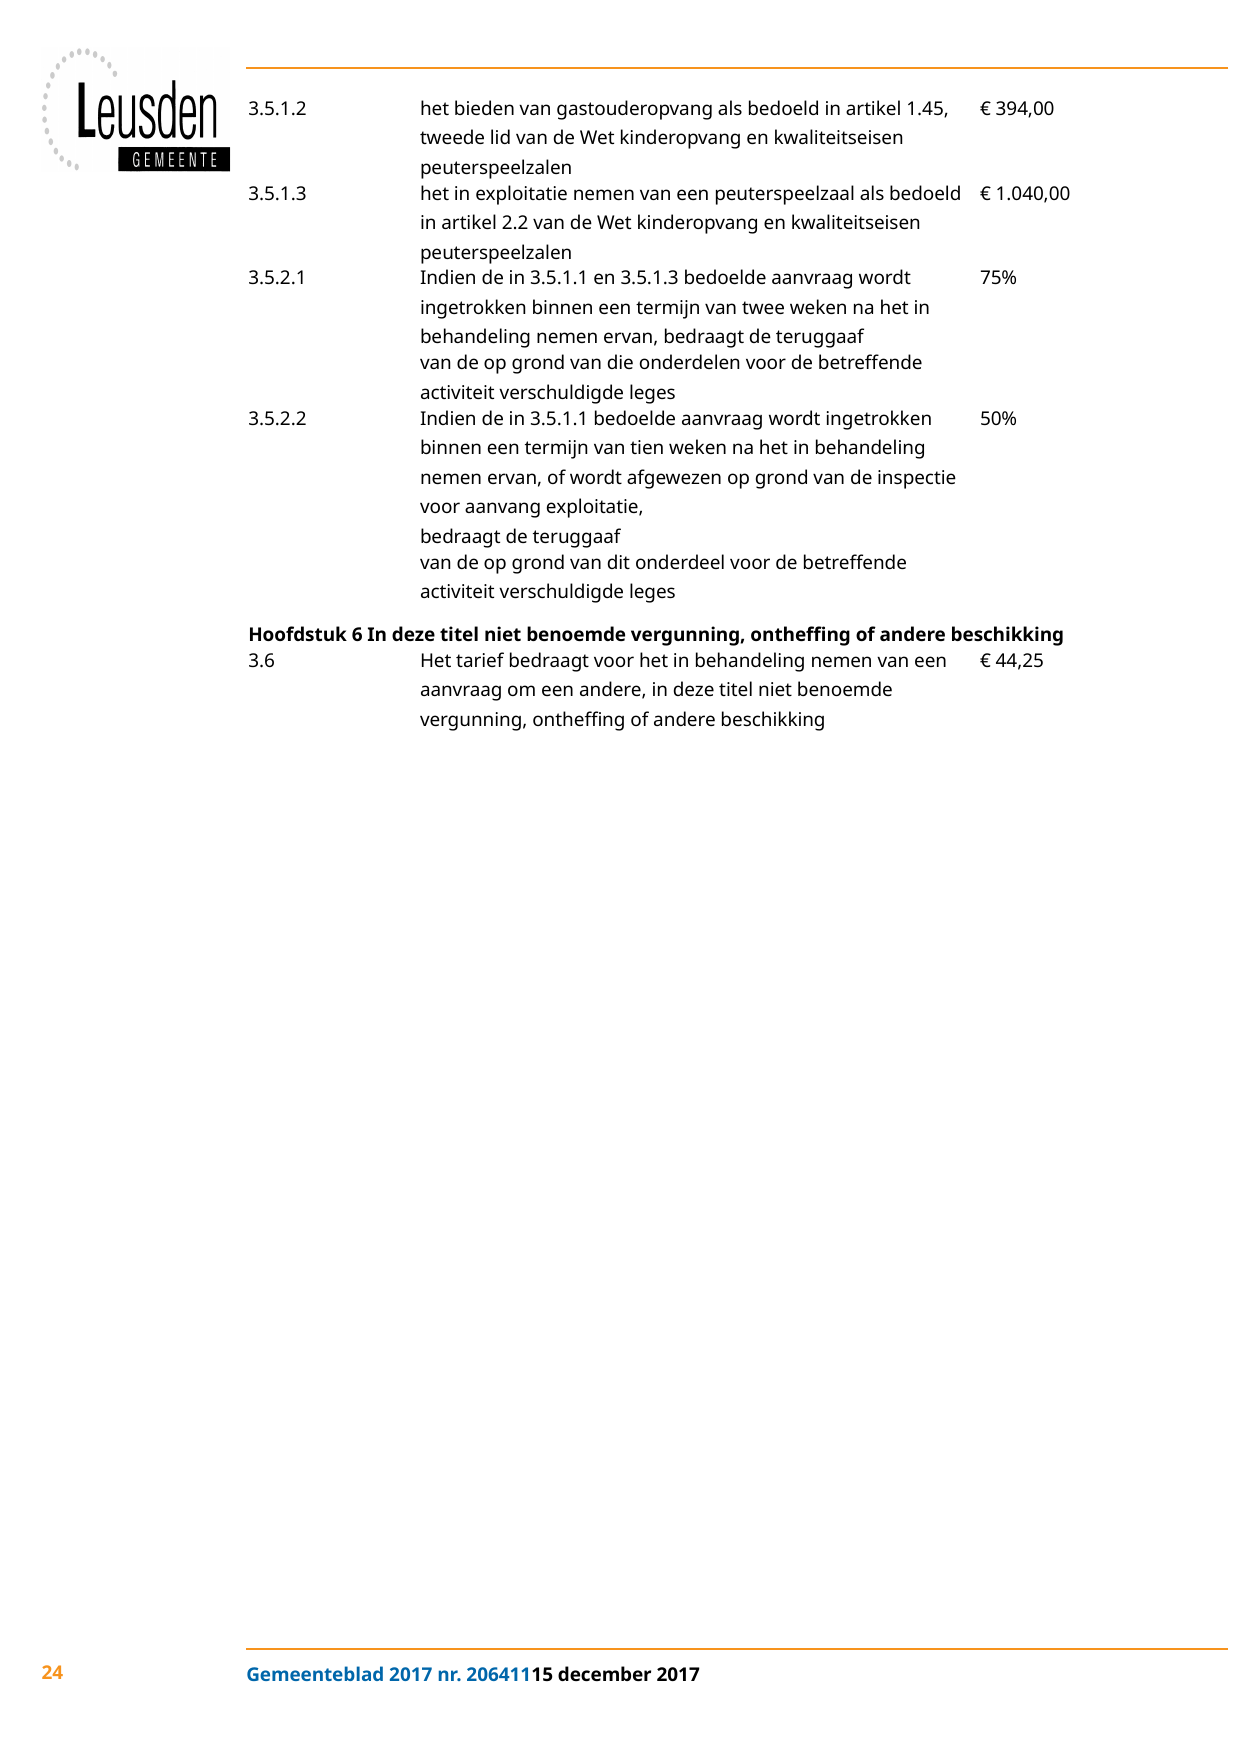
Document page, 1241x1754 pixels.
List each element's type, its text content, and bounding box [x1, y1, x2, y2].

table_cell [248, 549, 420, 604]
table_cell 3.5.1.2 [248, 95, 420, 180]
table_cell 75% [980, 265, 1152, 349]
table_cell het in exploitatie nemen van een peuterspeelzaal als bedoeld in artikel 2.2 van de Wet kinderopvang en kwaliteitseisen peuterspeelzalen [420, 180, 980, 264]
table_cell 3.5.1.3 [248, 180, 420, 264]
table_header 3.6 [248, 647, 420, 732]
table_cell Indien de in 3.5.1.1 en 3.5.1.3 bedoelde aanvraag wordt ingetrokken binnen een termijn van twee weken na het in behandeling nemen ervan, bedraagt de teruggaaf [420, 265, 980, 349]
table_cell € 1.040,00 [980, 180, 1152, 264]
picture [41, 47, 231, 172]
table_cell Indien de in 3.5.1.1 bedoelde aanvraag wordt ingetrokken binnen een termijn van tien weken na het in behandeling nemen ervan, of wordt afgewezen op grond van de inspectie voor aanvang exploitatie, bedraagt de teruggaaf [420, 405, 980, 549]
table_cell 3.5.2.2 [248, 405, 420, 549]
table_cell [248, 350, 420, 405]
table_header € 44,25 [980, 647, 1152, 732]
table_cell van de op grond van die onderdelen voor de betreffende activiteit verschuldigde leges [420, 350, 980, 405]
table_cell van de op grond van dit onderdeel voor de betreffende activiteit verschuldigde leges [420, 549, 980, 604]
table_cell het bieden van gastouderopvang als bedoeld in artikel 1.45, tweede lid van de Wet kinderopvang en kwaliteitseisen peuterspeelzalen [420, 95, 980, 180]
table_cell 3.5.2.1 [248, 265, 420, 349]
table_cell [980, 549, 1152, 604]
table_header Het tarief bedraagt voor het in behandeling nemen van een aanvraag om een andere, in deze titel niet benoemde vergunning, ontheffing of andere beschikking [420, 647, 980, 732]
table_cell € 394,00 [980, 95, 1152, 180]
text Hoofdstuk 6 In deze titel niet benoemde vergunning, ontheffing of andere beschikking [248, 621, 1152, 647]
table_cell [980, 350, 1152, 405]
table_cell 50% [980, 405, 1152, 549]
